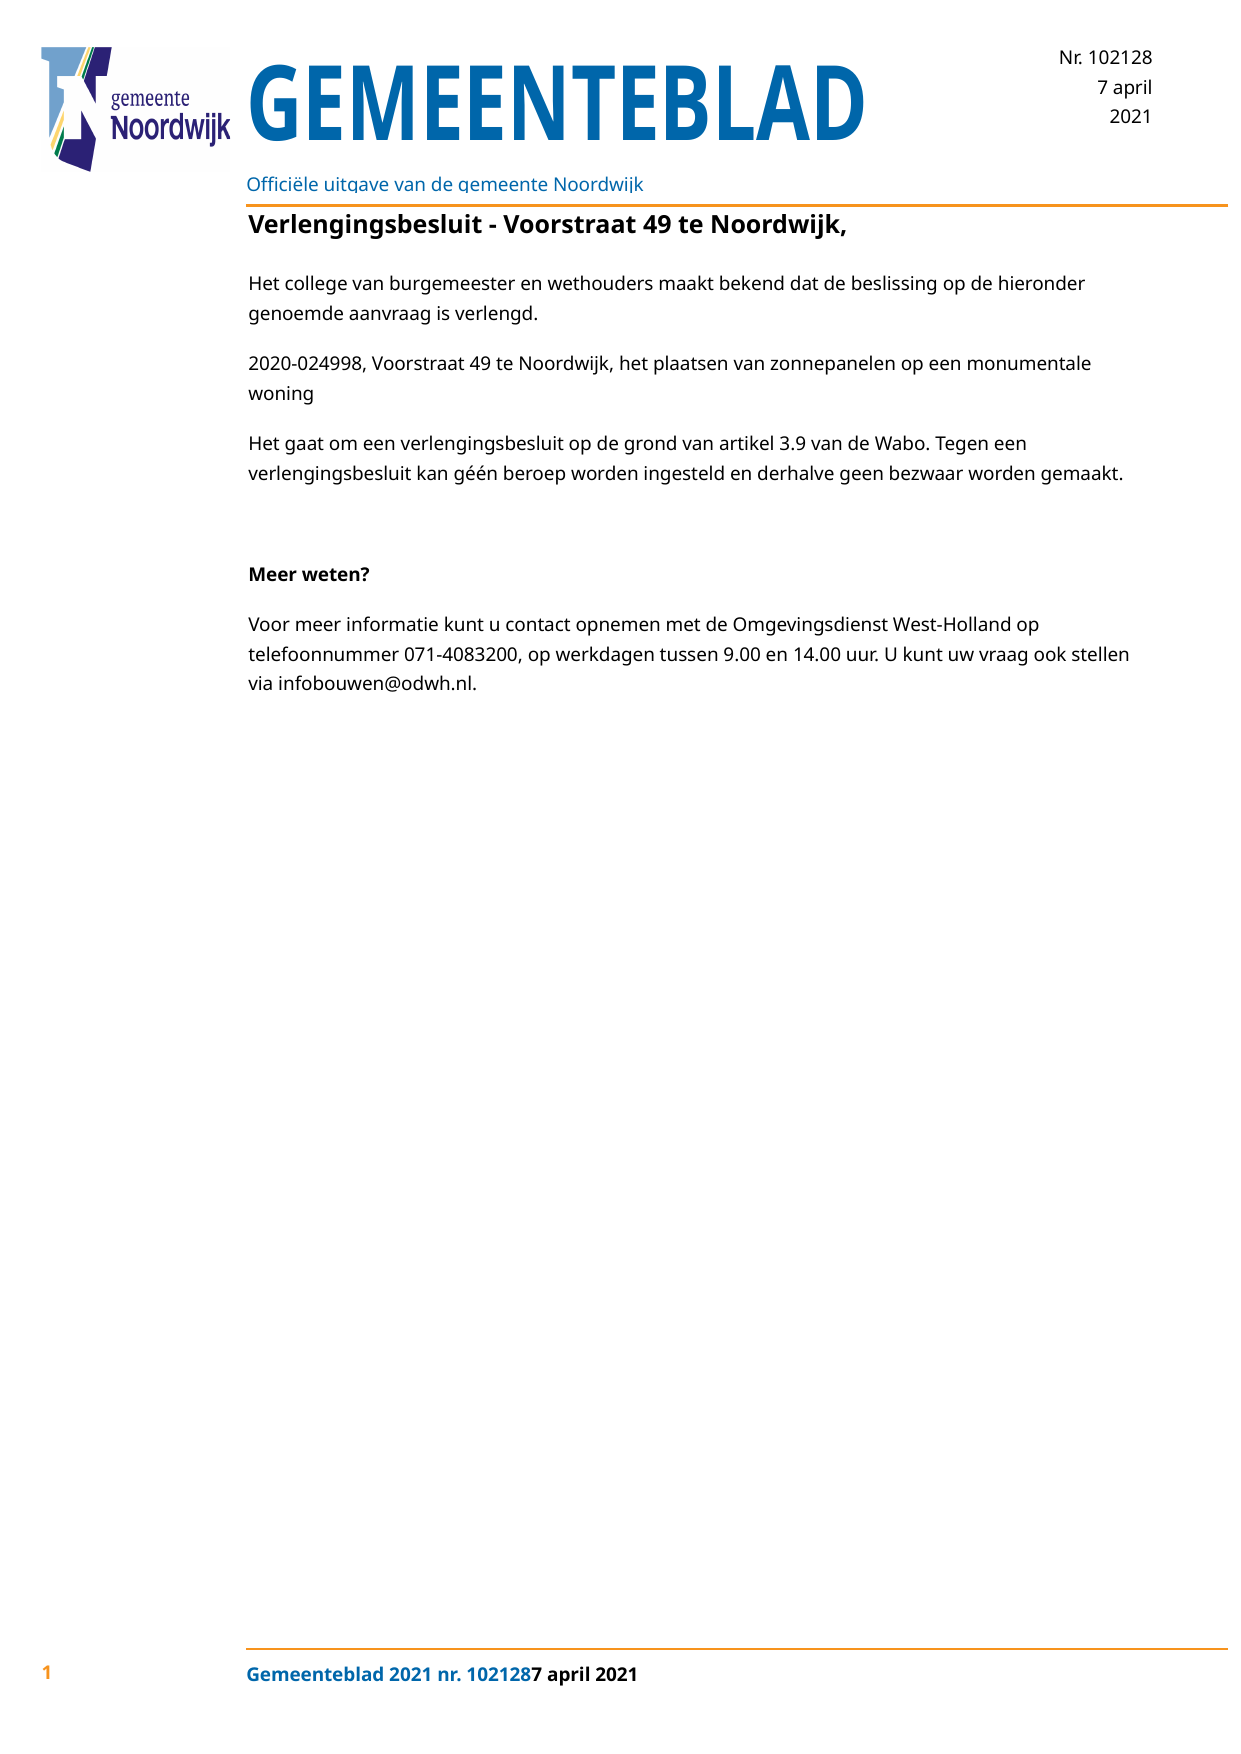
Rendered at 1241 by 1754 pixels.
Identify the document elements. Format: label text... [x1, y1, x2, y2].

text 2020-024998, Voorstraat 49 te Noordwijk, het plaatsen van zonnepanelen op een monumentale woning [248, 350, 1152, 406]
text Het gaat om een verlengingsbesluit op de grond van artikel 3.9 van de Wabo. Tegen een verlengingsbesluit kan géén beroep worden ingesteld en derhalve geen bezwaar worden gemaakt. [248, 430, 1152, 486]
text Voor meer informatie kunt u contact opnemen met de Omgevingsdienst West-Holland op telefoonnummer 071-4083200, op werkdagen tussen 9.00 en 14.00 uur. U kunt uw vraag ook stellen via infobouwen@odwh.nl. [248, 611, 1152, 696]
picture [41, 47, 231, 172]
text Verlengingsbesluit - Voorstraat 49 te Noordwijk, [248, 207, 1152, 241]
text Het college van burgemeester en wethouders maakt bekend dat de beslissing op de hieronder genoemde aanvraag is verlengd. [248, 270, 1152, 326]
text Meer weten? [248, 561, 1152, 586]
